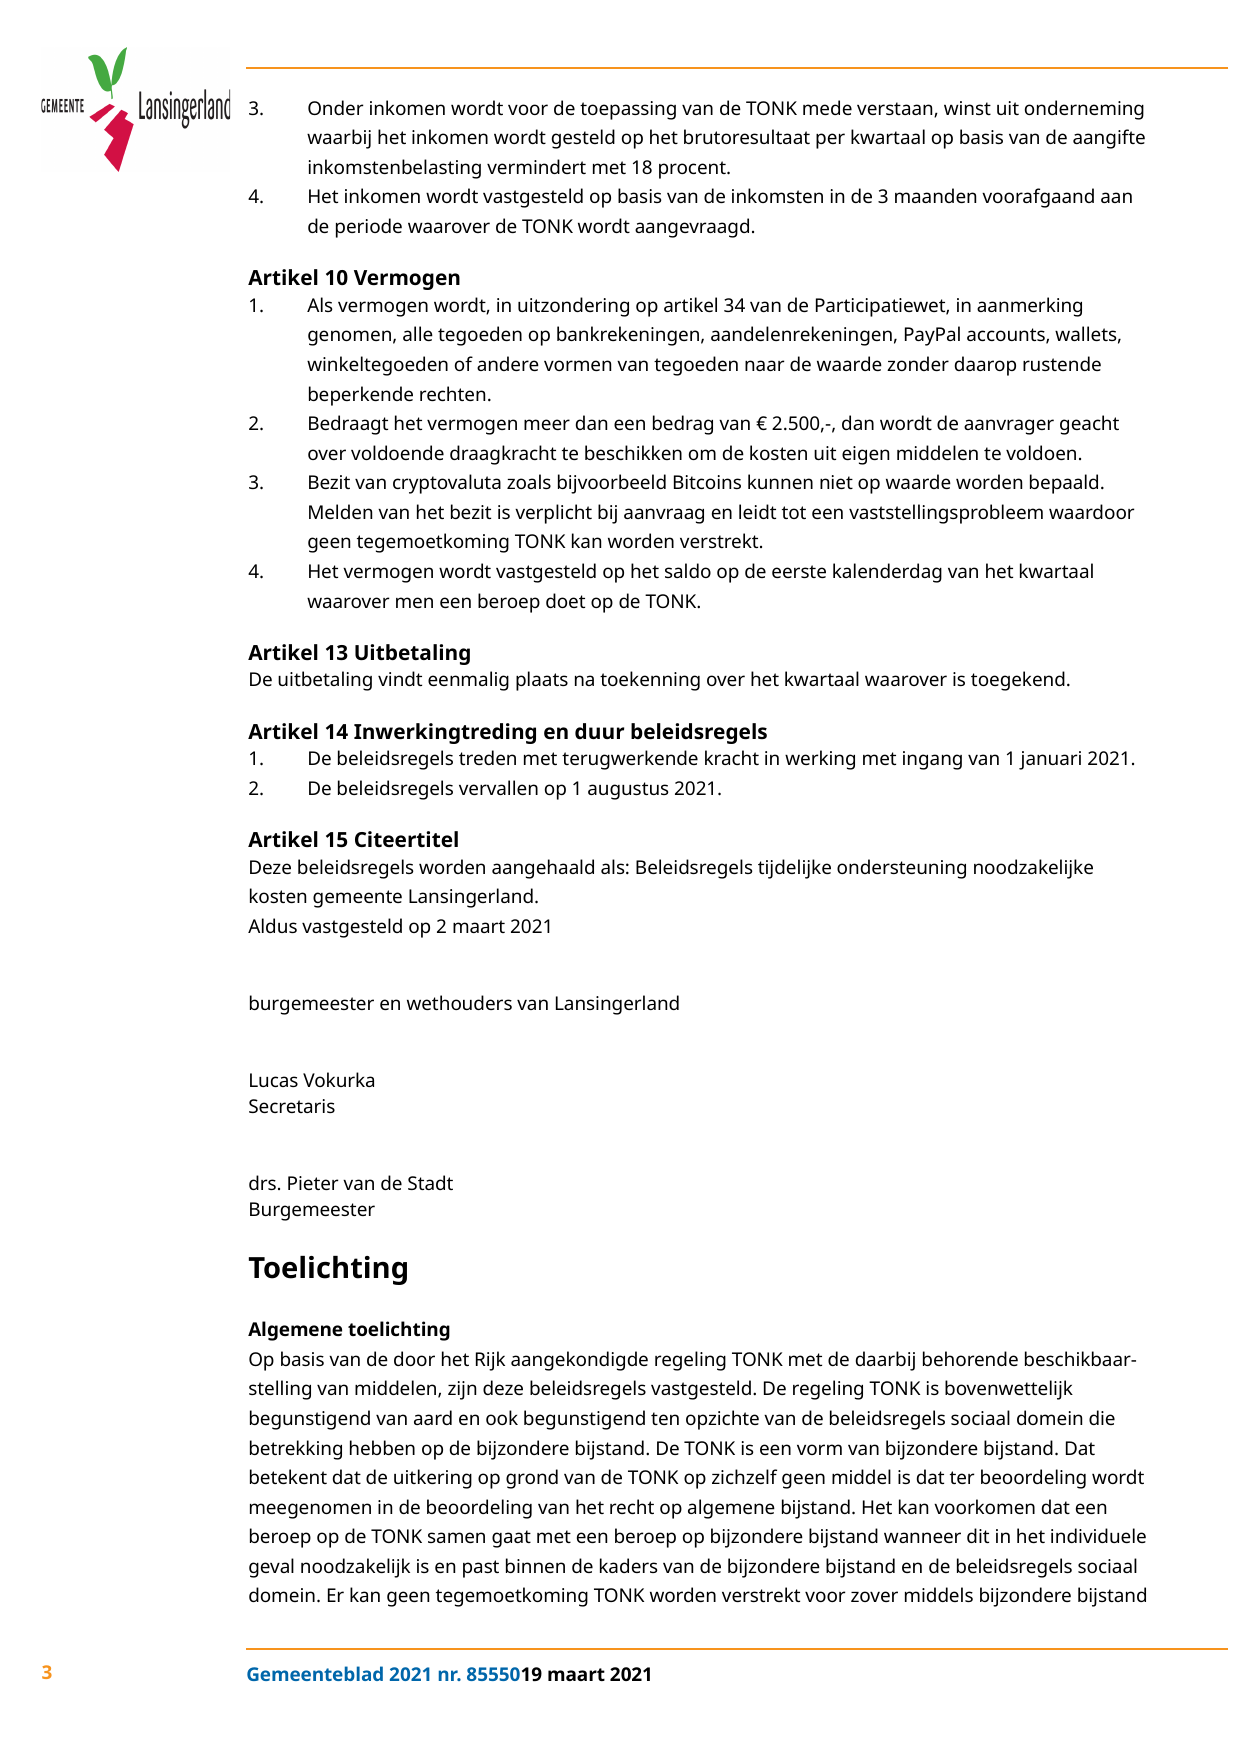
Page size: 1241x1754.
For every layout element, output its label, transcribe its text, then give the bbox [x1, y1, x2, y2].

text Op basis van de door het Rijk aangekondigde regeling TONK met de daarbij behorende beschikbaar- stelling van middelen, zijn deze beleidsregels vastgesteld. De regeling TONK is bovenwettelijk begunstigend van aard en ook begunstigend ten opzichte van de beleidsregels sociaal domein die betrekking hebben op de bijzondere bijstand. De TONK is een vorm van bijzondere bijstand. Dat betekent dat de uitkering op grond van de TONK op zichzelf geen middel is dat ter beoordeling wordt meegenomen in de beoordeling van het recht op algemene bijstand. Het kan voorkomen dat een beroep op de TONK samen gaat met een beroep op bijzondere bijstand wanneer dit in het individuele geval noodzakelijk is en past binnen de kaders van de bijzondere bijstand en de beleidsregels sociaal domein. Er kan geen tegemoetkoming TONK worden verstrekt voor zover middels bijzondere bijstand [248, 1346, 1152, 1608]
list Bedraagt het vermogen meer dan een bedrag van € 2.500,-, dan wordt de aanvrager geacht over voldoende draagkracht te beschikken om de kosten uit eigen middelen te voldoen. [248, 410, 1152, 466]
list Het vermogen wordt vastgesteld op het saldo op de eerste kalenderdag van het kwartaal waarover men een beroep doet op de TONK. [248, 558, 1152, 613]
text burgemeester en wethouders van Lansingerland [248, 990, 1152, 1016]
text Algemene toelichting [248, 1316, 1152, 1342]
text Secretaris [248, 1093, 1152, 1119]
list Onder inkomen wordt voor de toepassing van de TONK mede verstaan, winst uit onderneming waarbij het inkomen wordt gesteld op het brutoresultaat per kwartaal op basis van de aangifte inkomstenbelasting vermindert met 18 procent. [248, 95, 1152, 180]
text De uitbetaling vindt eenmalig plaats na toekenning over het kwartaal waarover is toegekend. [248, 667, 1152, 692]
picture [41, 47, 231, 172]
list Bezit van cryptovaluta zoals bijvoorbeeld Bitcoins kunnen niet op waarde worden bepaald. [248, 469, 1152, 495]
text Artikel 14 Inwerkingtreding en duur beleidsregels [248, 717, 1152, 746]
text Lucas Vokurka [248, 1067, 1152, 1093]
text drs. Pieter van de Stadt [248, 1170, 1152, 1196]
text Deze beleidsregels worden aangehaald als: Beleidsregels tijdelijke ondersteuning noodzakelijke kosten gemeente Lansingerland. [248, 854, 1152, 909]
text Artikel 13 Uitbetaling [248, 638, 1152, 667]
text Artikel 10 Vermogen [248, 263, 1152, 292]
list De beleidsregels vervallen op 1 augustus 2021. [248, 775, 1152, 801]
text Aldus vastgesteld op 2 maart 2021 [248, 913, 1152, 939]
text Burgemeester [248, 1196, 1152, 1222]
text Toelichting [248, 1248, 1152, 1287]
text Artikel 15 Citeertitel [248, 826, 1152, 854]
list Het inkomen wordt vastgesteld op basis van de inkomsten in de 3 maanden voorafgaand aan de periode waarover de TONK wordt aangevraagd. [248, 183, 1152, 239]
list De beleidsregels treden met terugwerkende kracht in werking met ingang van 1 januari 2021. [248, 746, 1152, 771]
list Melden van het bezit is verplicht bij aanvraag en leidt tot een vaststellingsprobleem waardoor geen tegemoetkoming TONK kan worden verstrekt. [248, 499, 1152, 554]
list Als vermogen wordt, in uitzondering op artikel 34 van de Participatiewet, in aanmerking genomen, alle tegoeden op bankrekeningen, aandelenrekeningen, PayPal accounts, wallets, winkeltegoeden of andere vormen van tegoeden naar de waarde zonder daarop rustende beperkende rechten. [248, 292, 1152, 406]
